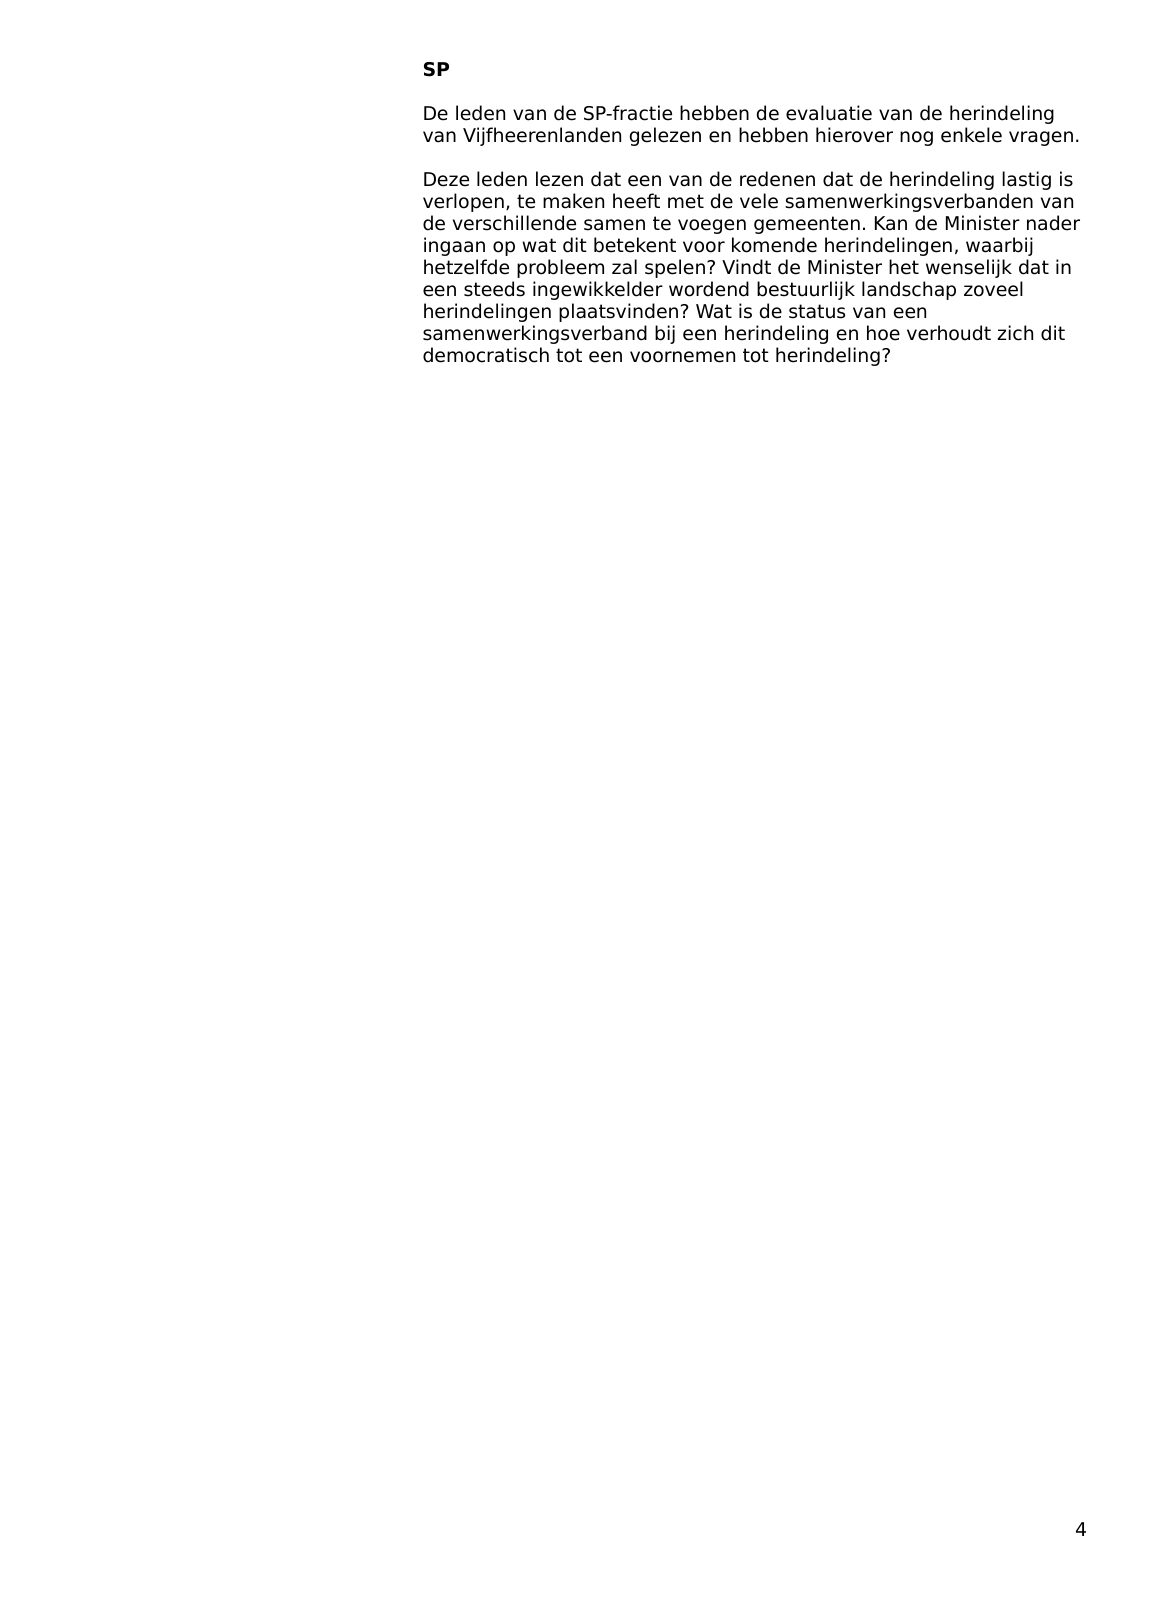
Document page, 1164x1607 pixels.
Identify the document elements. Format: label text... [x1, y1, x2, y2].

subtitle SP [422, 59, 1087, 81]
text De leden van de SP-fractie hebben de evaluatie van de herindeling van Vijfheerenlanden gelezen en hebben hierover nog enkele vragen. [422, 103, 1087, 147]
text Deze leden lezen dat een van de redenen dat de herindeling lastig is verlopen, te maken heeft met de vele samenwerkingsverbanden van de verschillende samen te voegen gemeenten. Kan de Minister nader ingaan op wat dit betekent voor komende herindelingen, waarbij hetzelfde probleem zal spelen? Vindt de Minister het wenselijk dat in een steeds ingewikkelder wordend bestuurlijk landschap zoveel herindelingen plaatsvinden? Wat is de status van een samenwerkingsverband bij een herindeling en hoe verhoudt zich dit democratisch tot een voornemen tot herindeling? [422, 169, 1087, 367]
